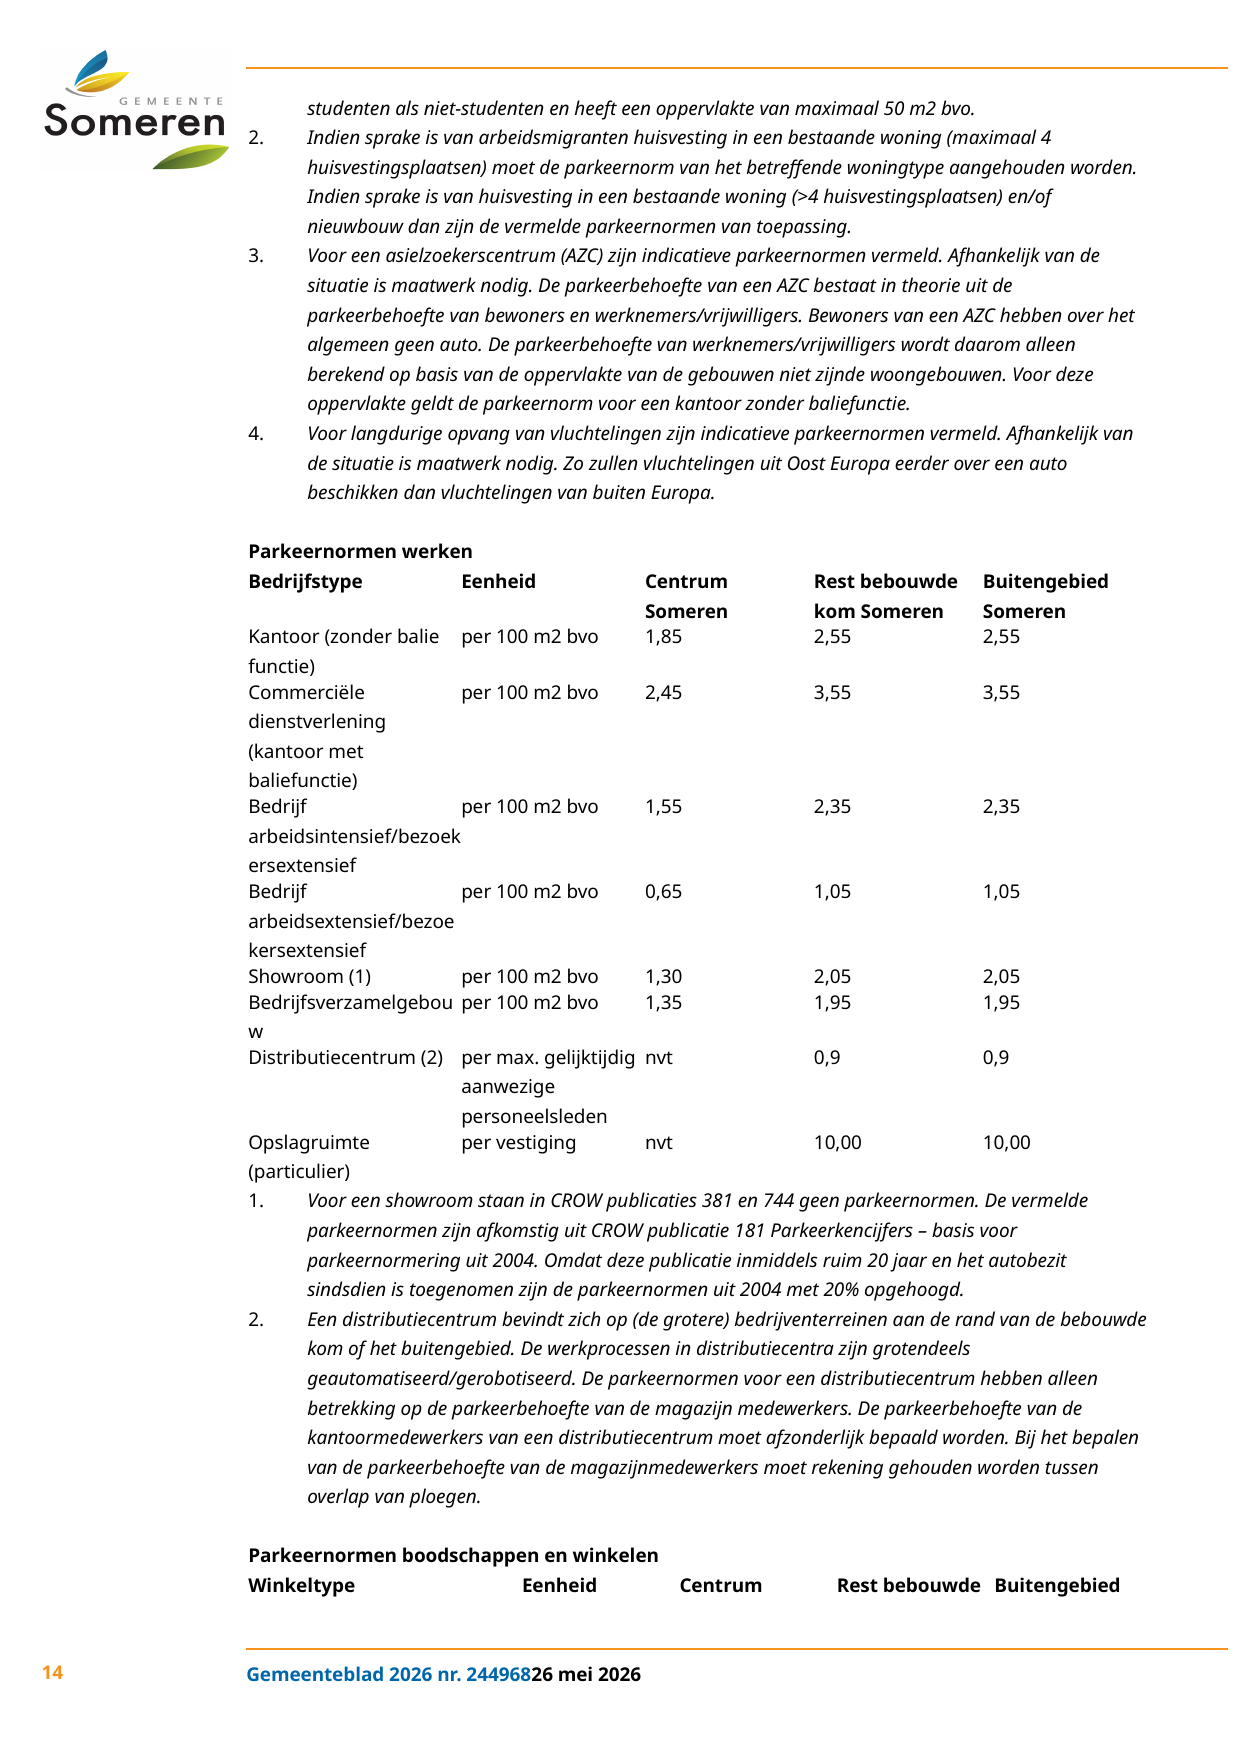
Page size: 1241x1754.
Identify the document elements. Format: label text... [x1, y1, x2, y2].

table_cell Bedrijf arbeidsextensief/bezoekersextensief [248, 878, 461, 963]
table_header Eenheid [522, 1572, 679, 1598]
table_cell 2,05 [983, 963, 1152, 989]
table_cell per 100 m2 bvo [461, 963, 645, 989]
table_cell nvt [645, 1129, 814, 1184]
table_cell nvt [645, 1044, 814, 1129]
list Voor langdurige opvang van vluchtelingen zijn indicatieve parkeernormen vermeld. Afhankelijk van de situatie is maatwerk nodig. Zo zullen vluchtelingen uit Oost Europa eerder over een auto beschikken dan vluchtelingen van buiten Europa. [248, 420, 1152, 505]
table_header Centrum Someren [645, 568, 814, 623]
table_cell Bedrijfsverzamelgebouw [248, 989, 461, 1044]
table_cell per vestiging [461, 1129, 645, 1184]
table_cell 2,45 [645, 679, 814, 793]
table_cell per 100 m2 bvo [461, 793, 645, 878]
table_cell Bedrijf arbeidsintensief/bezoekersextensief [248, 793, 461, 878]
table_cell 10,00 [814, 1129, 983, 1184]
table_cell 2,55 [983, 624, 1152, 679]
picture [41, 47, 231, 172]
list Voor een asielzoekerscentrum (AZC) zijn indicatieve parkeernormen vermeld. Afhankelijk van de situatie is maatwerk nodig. De parkeerbehoefte van een AZC bestaat in theorie uit de parkeerbehoefte van bewoners en werknemers/vrijwilligers. Bewoners van een AZC hebben over het algemeen geen auto. De parkeerbehoefte van werknemers/vrijwilligers wordt daarom alleen berekend op basis van de oppervlakte van de gebouwen niet zijnde woongebouwen. Voor deze oppervlakte geldt de parkeernorm voor een kantoor zonder baliefunctie. [248, 243, 1152, 416]
table_cell 10,00 [983, 1129, 1152, 1184]
table_cell 1,30 [645, 963, 814, 989]
table_cell 1,95 [814, 989, 983, 1044]
table_cell 1,35 [645, 989, 814, 1044]
table_header Buitengebied [994, 1572, 1152, 1598]
list studenten als niet-studenten en heeft een oppervlakte van maximaal 50 m2 bvo. [248, 95, 1152, 121]
table_cell 1,55 [645, 793, 814, 878]
table_header Rest bebouwde [837, 1572, 994, 1598]
table_header Centrum [679, 1572, 837, 1598]
table_cell 2,35 [814, 793, 983, 878]
table_cell 1,85 [645, 624, 814, 679]
table_cell 1,05 [983, 878, 1152, 963]
table_header Buitengebied Someren [983, 568, 1152, 623]
table_cell Kantoor (zonder balie functie) [248, 624, 461, 679]
table_header Bedrijfstype [248, 568, 461, 623]
list Indien sprake is van arbeidsmigranten huisvesting in een bestaande woning (maximaal 4 huisvestingsplaatsen) moet de parkeernorm van het betreffende woningtype aangehouden worden. Indien sprake is van huisvesting in een bestaande woning (>4 huisvestingsplaatsen) en/of nieuwbouw dan zijn de vermelde parkeernormen van toepassing. [248, 124, 1152, 239]
table_cell 0,65 [645, 878, 814, 963]
table_cell per 100 m2 bvo [461, 878, 645, 963]
table_cell 0,9 [814, 1044, 983, 1129]
list Een distributiecentrum bevindt zich op (de grotere) bedrijventerreinen aan de rand van de bebouwde kom of het buitengebied. De werkprocessen in distributiecentra zijn grotendeels geautomatiseerd/gerobotiseerd. De parkeernormen voor een distributiecentrum hebben alleen betrekking op de parkeerbehoefte van de magazijn medewerkers. De parkeerbehoefte van de kantoormedewerkers van een distributiecentrum moet afzonderlijk bepaald worden. Bij het bepalen van de parkeerbehoefte van de magazijnmedewerkers moet rekening gehouden worden tussen overlap van ploegen. [248, 1306, 1152, 1509]
list Voor een showroom staan in CROW publicaties 381 en 744 geen parkeernormen. De vermelde parkeernormen zijn afkomstig uit CROW publicatie 181 Parkeerkencijfers – basis voor parkeernormering uit 2004. Omdat deze publicatie inmiddels ruim 20 jaar en het autobezit sindsdien is toegenomen zijn de parkeernormen uit 2004 met 20% opgehoogd. [248, 1188, 1152, 1302]
table_cell 3,55 [983, 679, 1152, 793]
table_cell per 100 m2 bvo [461, 679, 645, 793]
text Parkeernormen boodschappen en winkelen [248, 1543, 1152, 1568]
table_cell per 100 m2 bvo [461, 624, 645, 679]
table_header Eenheid [461, 568, 645, 623]
table_cell 1,95 [983, 989, 1152, 1044]
table_header Rest bebouwde kom Someren [814, 568, 983, 623]
table_cell 2,55 [814, 624, 983, 679]
table_cell Commerciële dienstverlening (kantoor met baliefunctie) [248, 679, 461, 793]
table_cell Opslagruimte (particulier) [248, 1129, 461, 1184]
table_header Winkeltype [248, 1572, 522, 1598]
table_cell Showroom (1) [248, 963, 461, 989]
table_cell per 100 m2 bvo [461, 989, 645, 1044]
table_cell Distributiecentrum (2) [248, 1044, 461, 1129]
table_cell 2,35 [983, 793, 1152, 878]
table_cell per max. gelijktijdig aanwezige personeelsleden [461, 1044, 645, 1129]
table_cell 1,05 [814, 878, 983, 963]
table_cell 0,9 [983, 1044, 1152, 1129]
table_cell 2,05 [814, 963, 983, 989]
text Parkeernormen werken [248, 538, 1152, 564]
table_cell 3,55 [814, 679, 983, 793]
